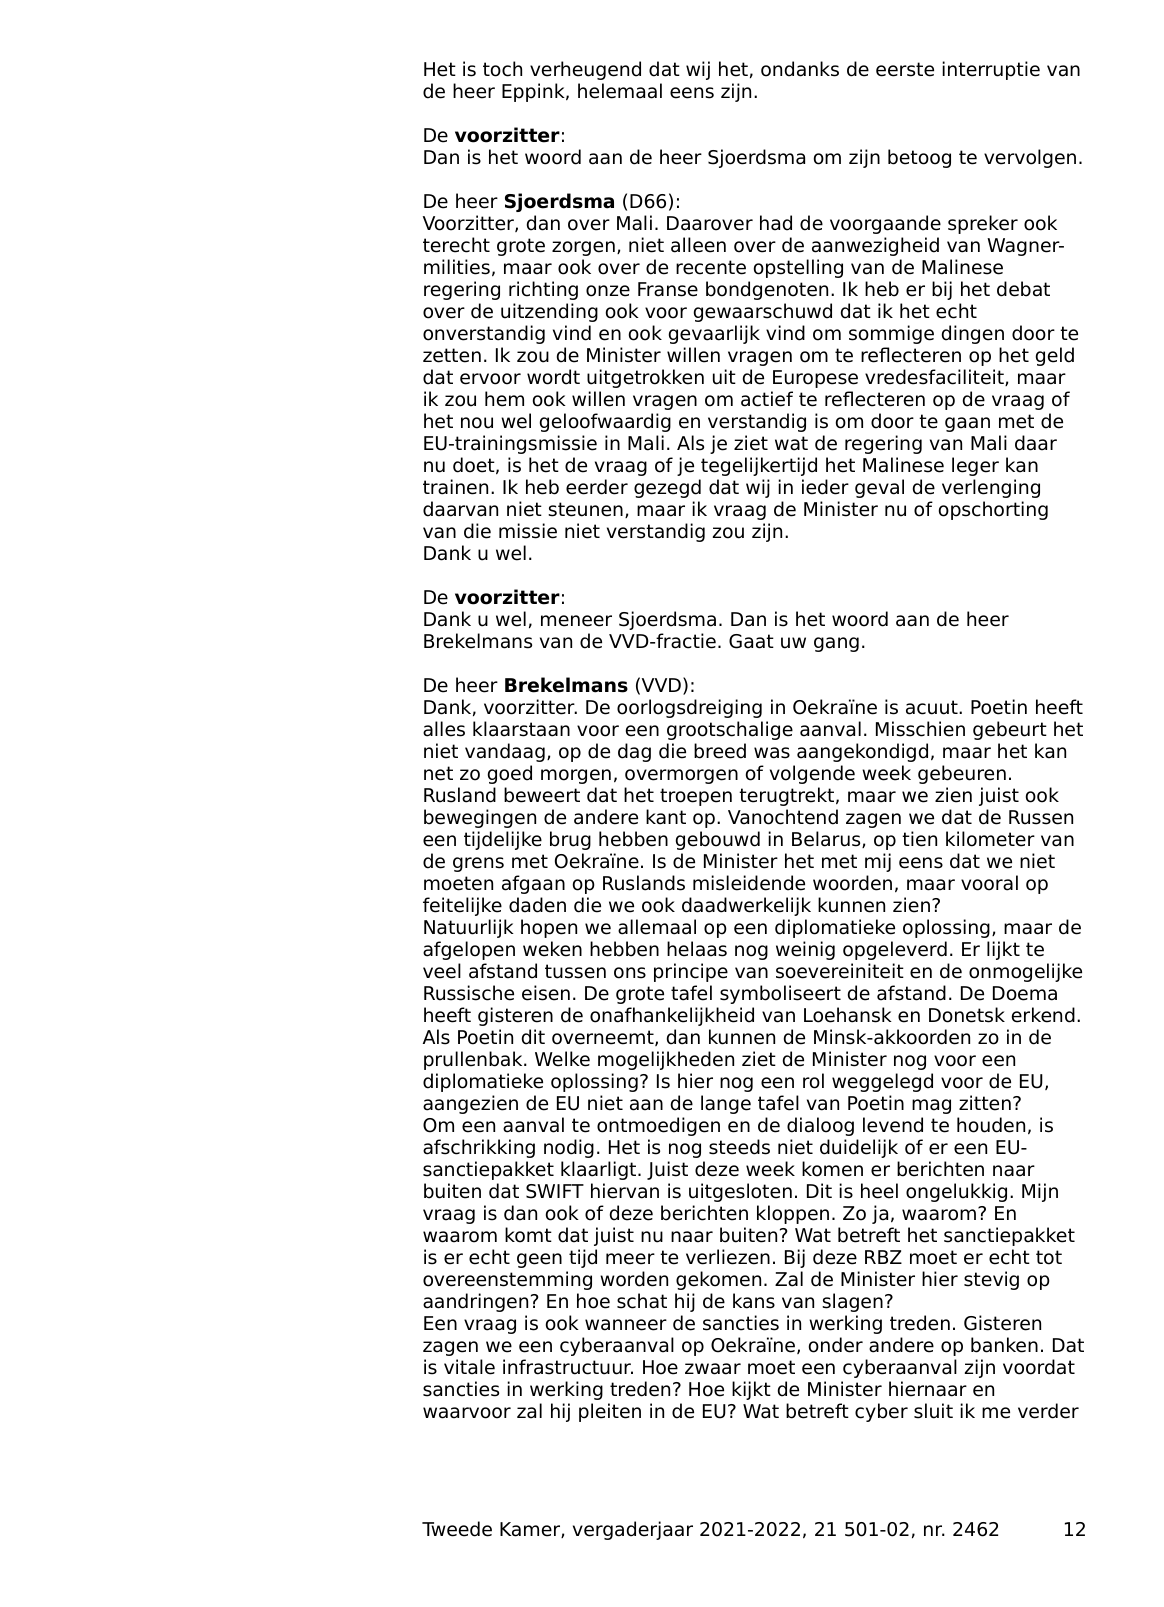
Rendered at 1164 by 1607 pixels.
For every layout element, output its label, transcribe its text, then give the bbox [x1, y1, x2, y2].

text Dank, voorzitter. De oorlogsdreiging in Oekraïne is acuut. Poetin heeft alles klaarstaan voor een grootschalige aanval. Misschien gebeurt het niet vandaag, op de dag die breed was aangekondigd, maar het kan net zo goed morgen, overmorgen of volgende week gebeuren. Rusland beweert dat het troepen terugtrekt, maar we zien juist ook bewegingen de andere kant op. Vanochtend zagen we dat de Russen een tijdelijke brug hebben gebouwd in Belarus, op tien kilometer van de grens met Oekraïne. Is de Minister het met mij eens dat we niet moeten afgaan op Ruslands misleidende woorden, maar vooral op feitelijke daden die we ook daadwerkelijk kunnen zien? [422, 697, 1087, 917]
text Voorzitter, dan over Mali. Daarover had de voorgaande spreker ook terecht grote zorgen, niet alleen over de aanwezigheid van Wagner-milities, maar ook over de recente opstelling van de Malinese regering richting onze Franse bondgenoten. Ik heb er bij het debat over de uitzending ook voor gewaarschuwd dat ik het echt onverstandig vind en ook gevaarlijk vind om sommige dingen door te zetten. Ik zou de Minister willen vragen om te reflecteren op het geld dat ervoor wordt uitgetrokken uit de Europese vredesfaciliteit, maar ik zou hem ook willen vragen om actief te reflecteren op de vraag of het nou wel geloofwaardig en verstandig is om door te gaan met de EU-trainingsmissie in Mali. Als je ziet wat de regering van Mali daar nu doet, is het de vraag of je tegelijkertijd het Malinese leger kan trainen. Ik heb eerder gezegd dat wij in ieder geval de verlenging daarvan niet steunen, maar ik vraag de Minister nu of opschorting van die missie niet verstandig zou zijn. [422, 213, 1087, 543]
text Het is toch verheugend dat wij het, ondanks de eerste interruptie van de heer Eppink, helemaal eens zijn. [422, 59, 1087, 103]
text De heer Sjoerdsma (D66): [422, 191, 1087, 213]
text Dank u wel. [422, 543, 1087, 565]
text Natuurlijk hopen we allemaal op een diplomatieke oplossing, maar de afgelopen weken hebben helaas nog weinig opgeleverd. Er lijkt te veel afstand tussen ons principe van soevereiniteit en de onmogelijke Russische eisen. De grote tafel symboliseert de afstand. De Doema heeft gisteren de onafhankelijkheid van Loehansk en Donetsk erkend. Als Poetin dit overneemt, dan kunnen de Minsk-akkoorden zo in de prullenbak. Welke mogelijkheden ziet de Minister nog voor een diplomatieke oplossing? Is hier nog een rol weggelegd voor de EU, aangezien de EU niet aan de lange tafel van Poetin mag zitten? [422, 917, 1087, 1115]
text Een vraag is ook wanneer de sancties in werking treden. Gisteren zagen we een cyberaanval op Oekraïne, onder andere op banken. Dat is vitale infrastructuur. Hoe zwaar moet een cyberaanval zijn voordat sancties in werking treden? Hoe kijkt de Minister hiernaar en waarvoor zal hij pleiten in de EU? Wat betreft cyber sluit ik me verder [422, 1313, 1087, 1423]
text Dank u wel, meneer Sjoerdsma. Dan is het woord aan de heer Brekelmans van de VVD-fractie. Gaat uw gang. [422, 609, 1087, 653]
text Om een aanval te ontmoedigen en de dialoog levend te houden, is afschrikking nodig. Het is nog steeds niet duidelijk of er een EU-sanctiepakket klaarligt. Juist deze week komen er berichten naar buiten dat SWIFT hiervan is uitgesloten. Dit is heel ongelukkig. Mijn vraag is dan ook of deze berichten kloppen. Zo ja, waarom? En waarom komt dat juist nu naar buiten? Wat betreft het sanctiepakket is er echt geen tijd meer te verliezen. Bij deze RBZ moet er echt tot overeenstemming worden gekomen. Zal de Minister hier stevig op aandringen? En hoe schat hij de kans van slagen? [422, 1115, 1087, 1313]
text De voorzitter: [422, 587, 1087, 609]
text De voorzitter: [422, 125, 1087, 147]
text Dan is het woord aan de heer Sjoerdsma om zijn betoog te vervolgen. [422, 147, 1087, 169]
text De heer Brekelmans (VVD): [422, 675, 1087, 697]
